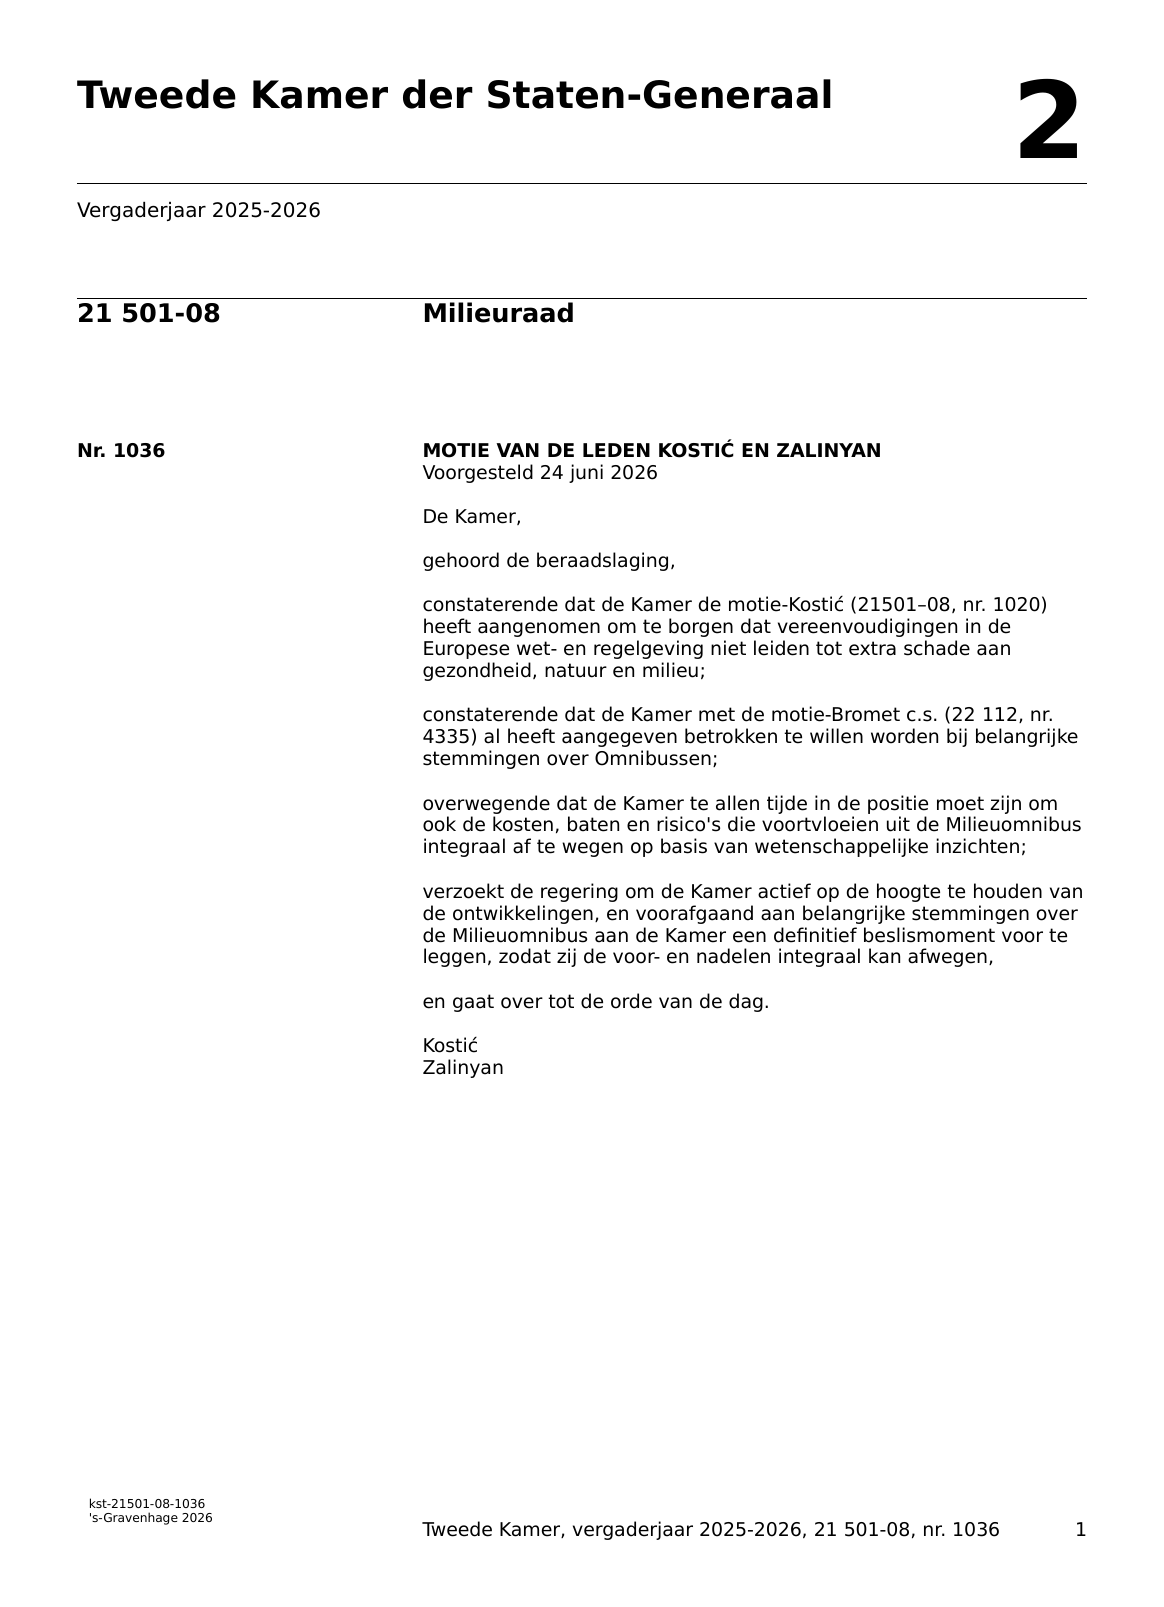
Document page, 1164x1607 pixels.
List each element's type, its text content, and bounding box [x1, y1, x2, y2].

text Voorgesteld 24 juni 2026 [422, 462, 1087, 484]
text Kostić [422, 1035, 1087, 1057]
text en gaat over tot de orde van de dag. [422, 991, 1087, 1013]
text 's-Gravenhage 2026 [88, 1511, 323, 1525]
table_cell Vergaderjaar 2025-2026 [77, 184, 1087, 298]
text constaterende dat de Kamer de motie-Kostić (21501–08, nr. 1020) heeft aangenomen om te borgen dat vereenvoudigingen in de Europese wet- en regelgeving niet leiden tot extra schade aan gezondheid, natuur en milieu; [422, 594, 1087, 682]
text gehoord de beraadslaging, [422, 550, 1087, 572]
subtitle 21 501-08 Milieuraad [77, 299, 1087, 329]
text Zalinyan [422, 1057, 1087, 1079]
text overwegende dat de Kamer te allen tijde in de positie moet zijn om ook de kosten, baten en risico's die voortvloeien uit de Milieuomnibus integraal af te wegen op basis van wetenschappelijke inzichten; [422, 792, 1087, 858]
subtitle Nr. 1036 MOTIE VAN DE LEDEN KOSTIĆ EN ZALINYAN [77, 440, 1087, 462]
table_header Tweede Kamer der Staten-Generaal [77, 59, 886, 183]
table_header 2 [886, 59, 1087, 183]
text verzoekt de regering om de Kamer actief op de hoogte te houden van de ontwikkelingen, en voorafgaand aan belangrijke stemmingen over de Milieuomnibus aan de Kamer een definitief beslismoment voor te leggen, zodat zij de voor- en nadelen integraal kan afwegen, [422, 881, 1087, 968]
text constaterende dat de Kamer met de motie-Bromet c.s. (22 112, nr. 4335) al heeft aangegeven betrokken te willen worden bij belangrijke stemmingen over Omnibussen; [422, 704, 1087, 770]
text kst-21501-08-1036 [88, 1497, 323, 1511]
text De Kamer, [422, 506, 1087, 528]
